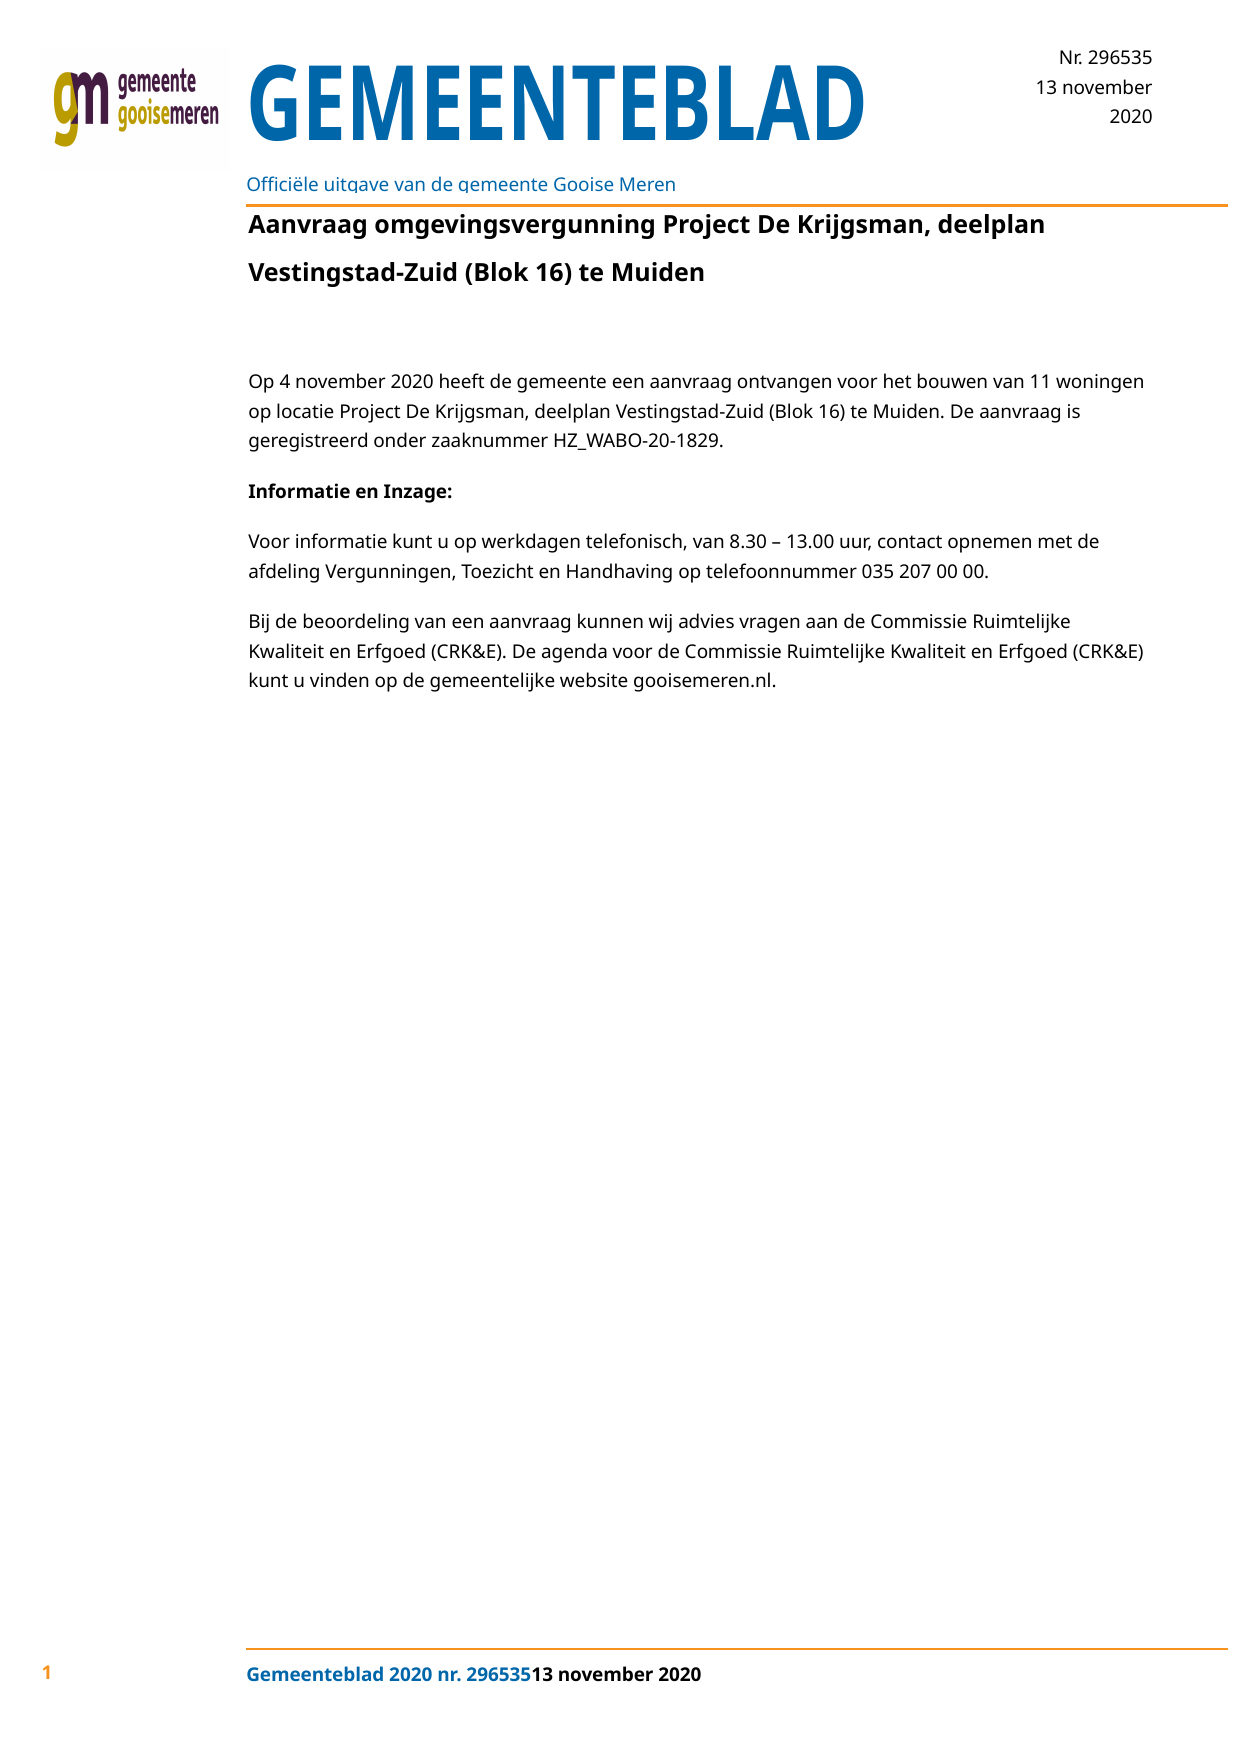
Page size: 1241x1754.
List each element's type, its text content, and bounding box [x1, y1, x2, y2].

text Aanvraag omgevingsvergunning Project De Krijgsman, deelplan Vestingstad-Zuid (Blok 16) te Muiden [248, 207, 1152, 288]
picture [41, 47, 231, 172]
text Op 4 november 2020 heeft de gemeente een aanvraag ontvangen voor het bouwen van 11 woningen op locatie Project De Krijgsman, deelplan Vestingstad-Zuid (Blok 16) te Muiden. De aanvraag is geregistreerd onder zaaknummer HZ_WABO-20-1829. [248, 368, 1152, 453]
text Informatie en Inzage: [248, 478, 1152, 504]
text Voor informatie kunt u op werkdagen telefonisch, van 8.30 – 13.00 uur, contact opnemen met de afdeling Vergunningen, Toezicht en Handhaving op telefoonnummer 035 207 00 00. [248, 528, 1152, 584]
text Bij de beoordeling van een aanvraag kunnen wij advies vragen aan de Commissie Ruimtelijke Kwaliteit en Erfgoed (CRK&E). De agenda voor de Commissie Ruimtelijke Kwaliteit en Erfgoed (CRK&E) kunt u vinden op de gemeentelijke website gooisemeren.nl. [248, 608, 1152, 693]
